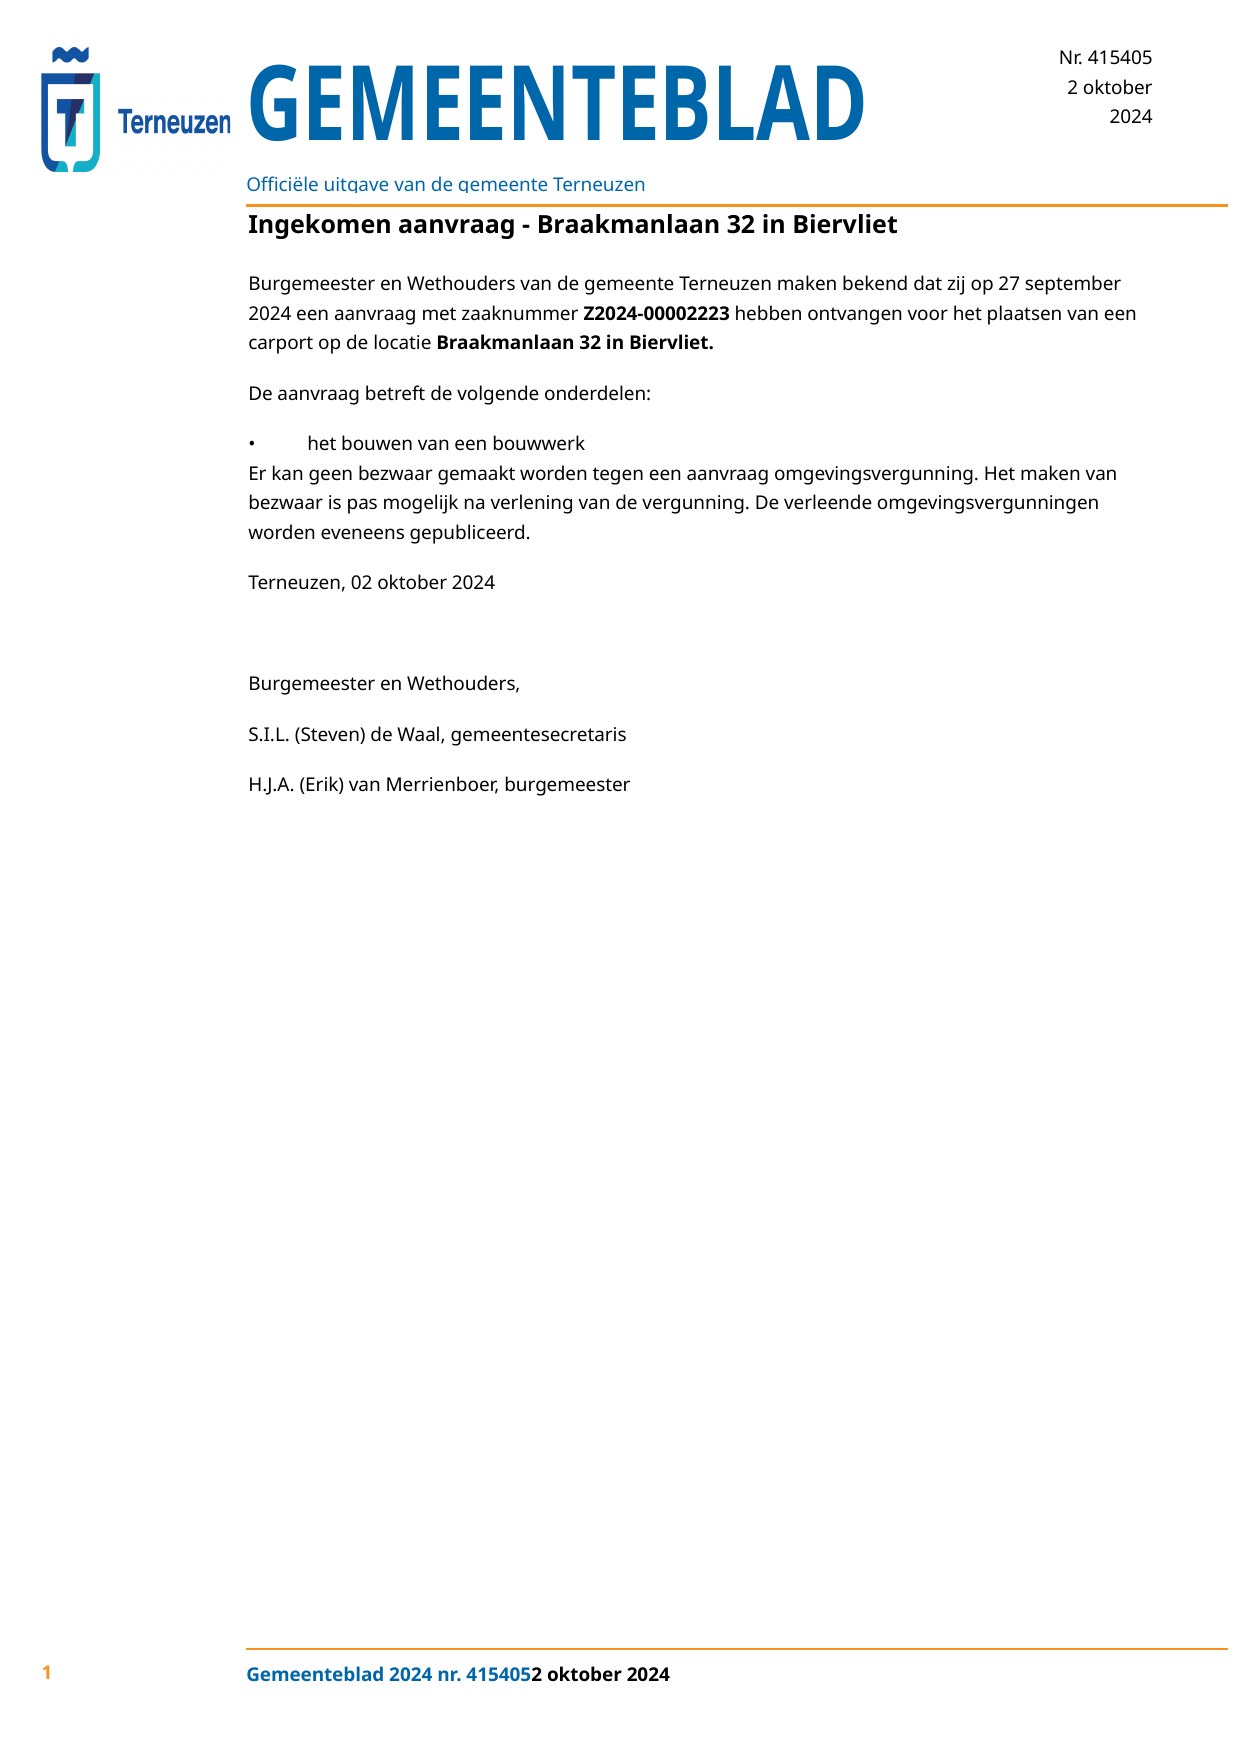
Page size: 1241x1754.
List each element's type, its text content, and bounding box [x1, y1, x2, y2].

text S.I.L. (Steven) de Waal, gemeentesecretaris [248, 721, 1152, 746]
text H.J.A. (Erik) van Merrienboer, burgemeester [248, 771, 1152, 797]
text Er kan geen bezwaar gemaakt worden tegen een aanvraag omgevingsvergunning. Het maken van bezwaar is pas mogelijk na verlening van de vergunning. De verleende omgevingsvergunningen worden eveneens gepubliceerd. [248, 460, 1152, 545]
text Burgemeester en Wethouders van de gemeente Terneuzen maken bekend dat zij op 27 september 2024 een aanvraag met zaaknummer Z2024-00002223 hebben ontvangen voor het plaatsen van een carport op de locatie Braakmanlaan 32 in Biervliet. [248, 270, 1152, 355]
text Terneuzen, 02 oktober 2024 [248, 569, 1152, 595]
list het bouwen van een bouwwerk [248, 430, 1152, 456]
text De aanvraag betreft de volgende onderdelen: [248, 380, 1152, 406]
picture [41, 47, 231, 172]
text Burgemeester en Wethouders, [248, 670, 1152, 696]
text Ingekomen aanvraag - Braakmanlaan 32 in Biervliet [248, 207, 1152, 241]
